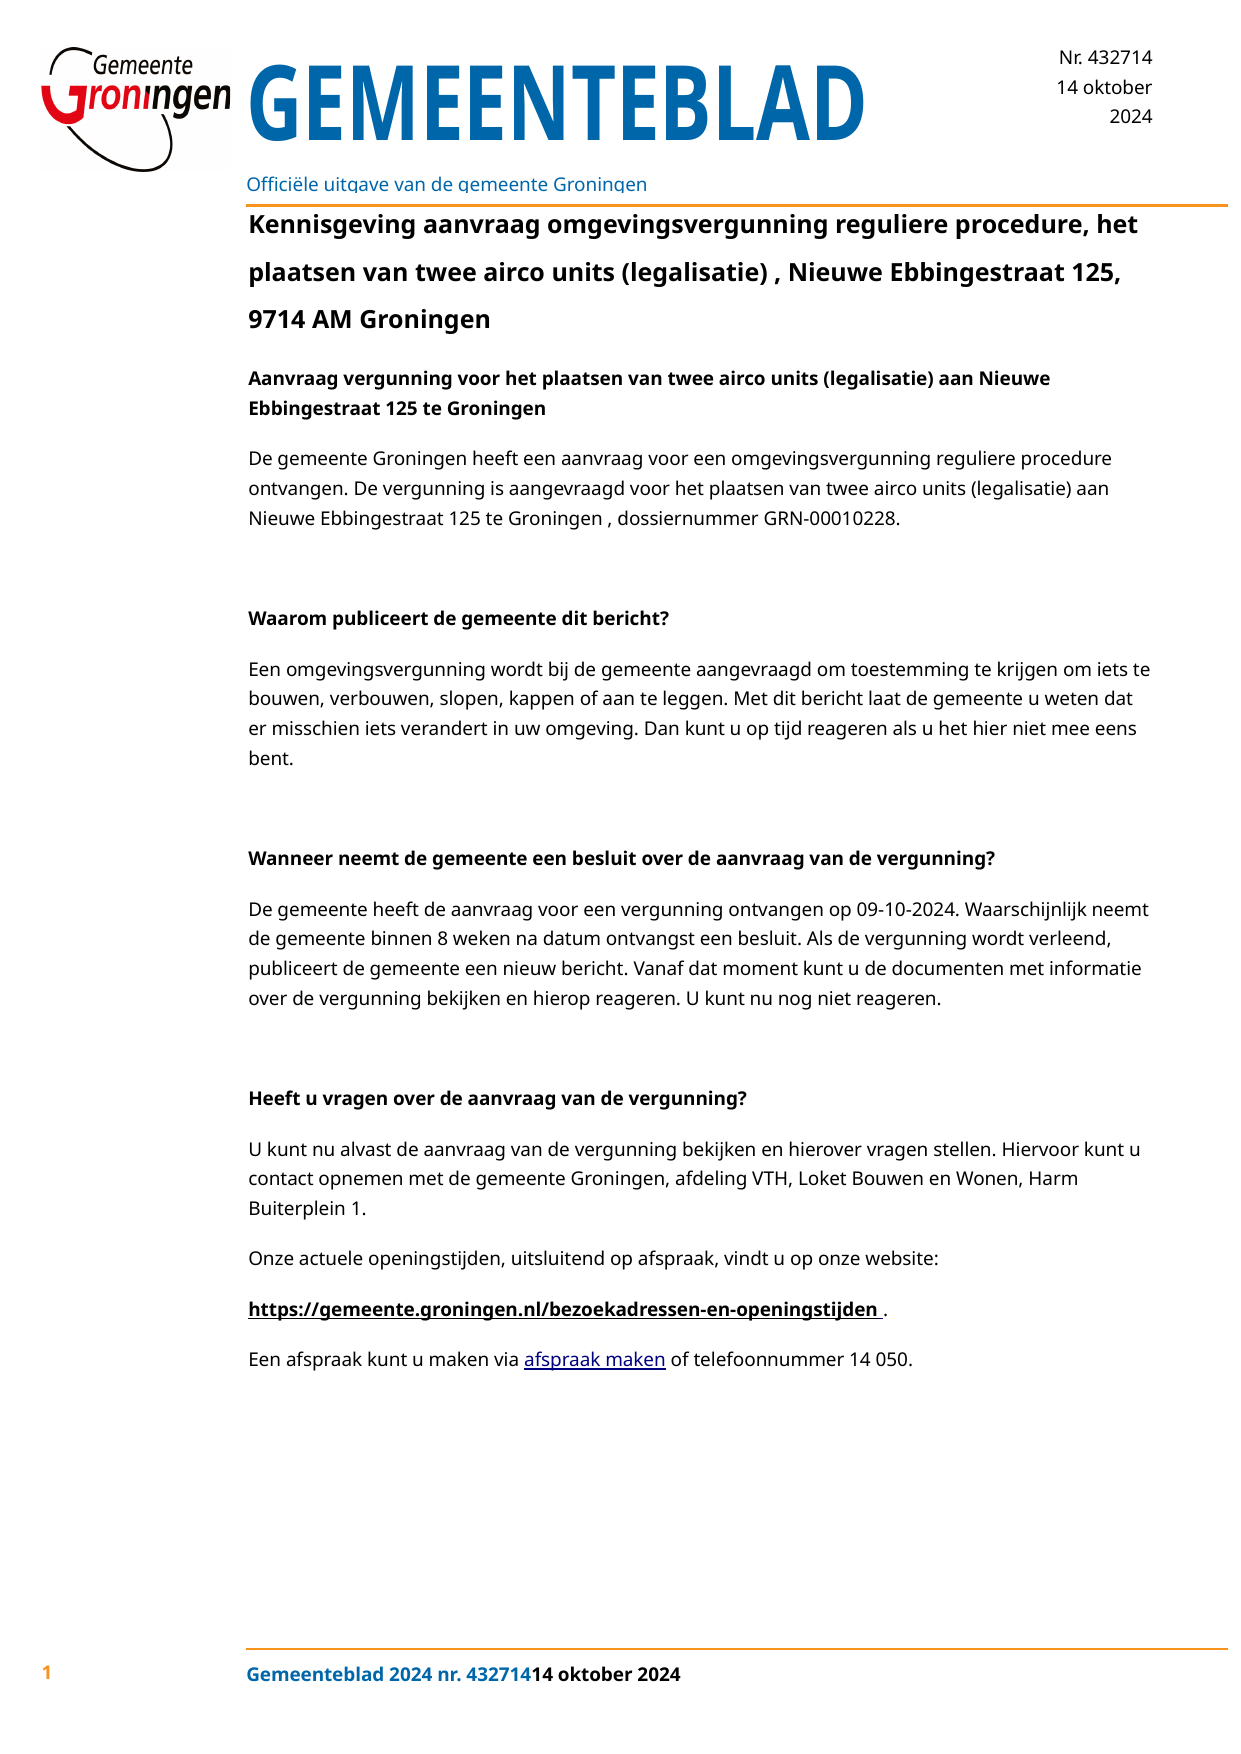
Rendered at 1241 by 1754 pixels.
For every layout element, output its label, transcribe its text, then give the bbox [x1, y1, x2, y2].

text Aanvraag vergunning voor het plaatsen van twee airco units (legalisatie) aan Nieuwe Ebbingestraat 125 te Groningen [248, 366, 1152, 421]
text Onze actuele openingstijden, uitsluitend op afspraak, vindt u op onze website: [248, 1246, 1152, 1271]
text De gemeente Groningen heeft een aanvraag voor een omgevingsvergunning reguliere procedure ontvangen. De vergunning is aangevraagd voor het plaatsen van twee airco units (legalisatie) aan Nieuwe Ebbingestraat 125 te Groningen , dossiernummer GRN-00010228. [248, 446, 1152, 530]
text https://gemeente.groningen.nl/bezoekadressen-en-openingstijden . [248, 1296, 1152, 1322]
text Heeft u vragen over de aanvraag van de vergunning? [248, 1086, 1152, 1111]
text Kennisgeving aanvraag omgevingsvergunning reguliere procedure, het plaatsen van twee airco units (legalisatie) , Nieuwe Ebbingestraat 125, 9714 AM Groningen [248, 207, 1152, 336]
picture [41, 47, 231, 172]
text Wanneer neemt de gemeente een besluit over de aanvraag van de vergunning? [248, 846, 1152, 871]
text Waarom publiceert de gemeente dit bericht? [248, 606, 1152, 631]
text De gemeente heeft de aanvraag voor een vergunning ontvangen op 09-10-2024. Waarschijnlijk neemt de gemeente binnen 8 weken na datum ontvangst een besluit. Als de vergunning wordt verleend, publiceert de gemeente een nieuw bericht. Vanaf dat moment kunt u de documenten met informatie over de vergunning bekijken en hierop reageren. U kunt nu nog niet reageren. [248, 896, 1152, 1010]
text Een afspraak kunt u maken via afspraak maken of telefoonnummer 14 050. [248, 1346, 1152, 1372]
text U kunt nu alvast de aanvraag van de vergunning bekijken en hierover vragen stellen. Hiervoor kunt u contact opnemen met de gemeente Groningen, afdeling VTH, Loket Bouwen en Wonen, Harm Buiterplein 1. [248, 1136, 1152, 1221]
text Een omgevingsvergunning wordt bij de gemeente aangevraagd om toestemming te krijgen om iets te bouwen, verbouwen, slopen, kappen of aan te leggen. Met dit bericht laat de gemeente u weten dat er misschien iets verandert in uw omgeving. Dan kunt u op tijd reageren als u het hier niet mee eens bent. [248, 656, 1152, 770]
